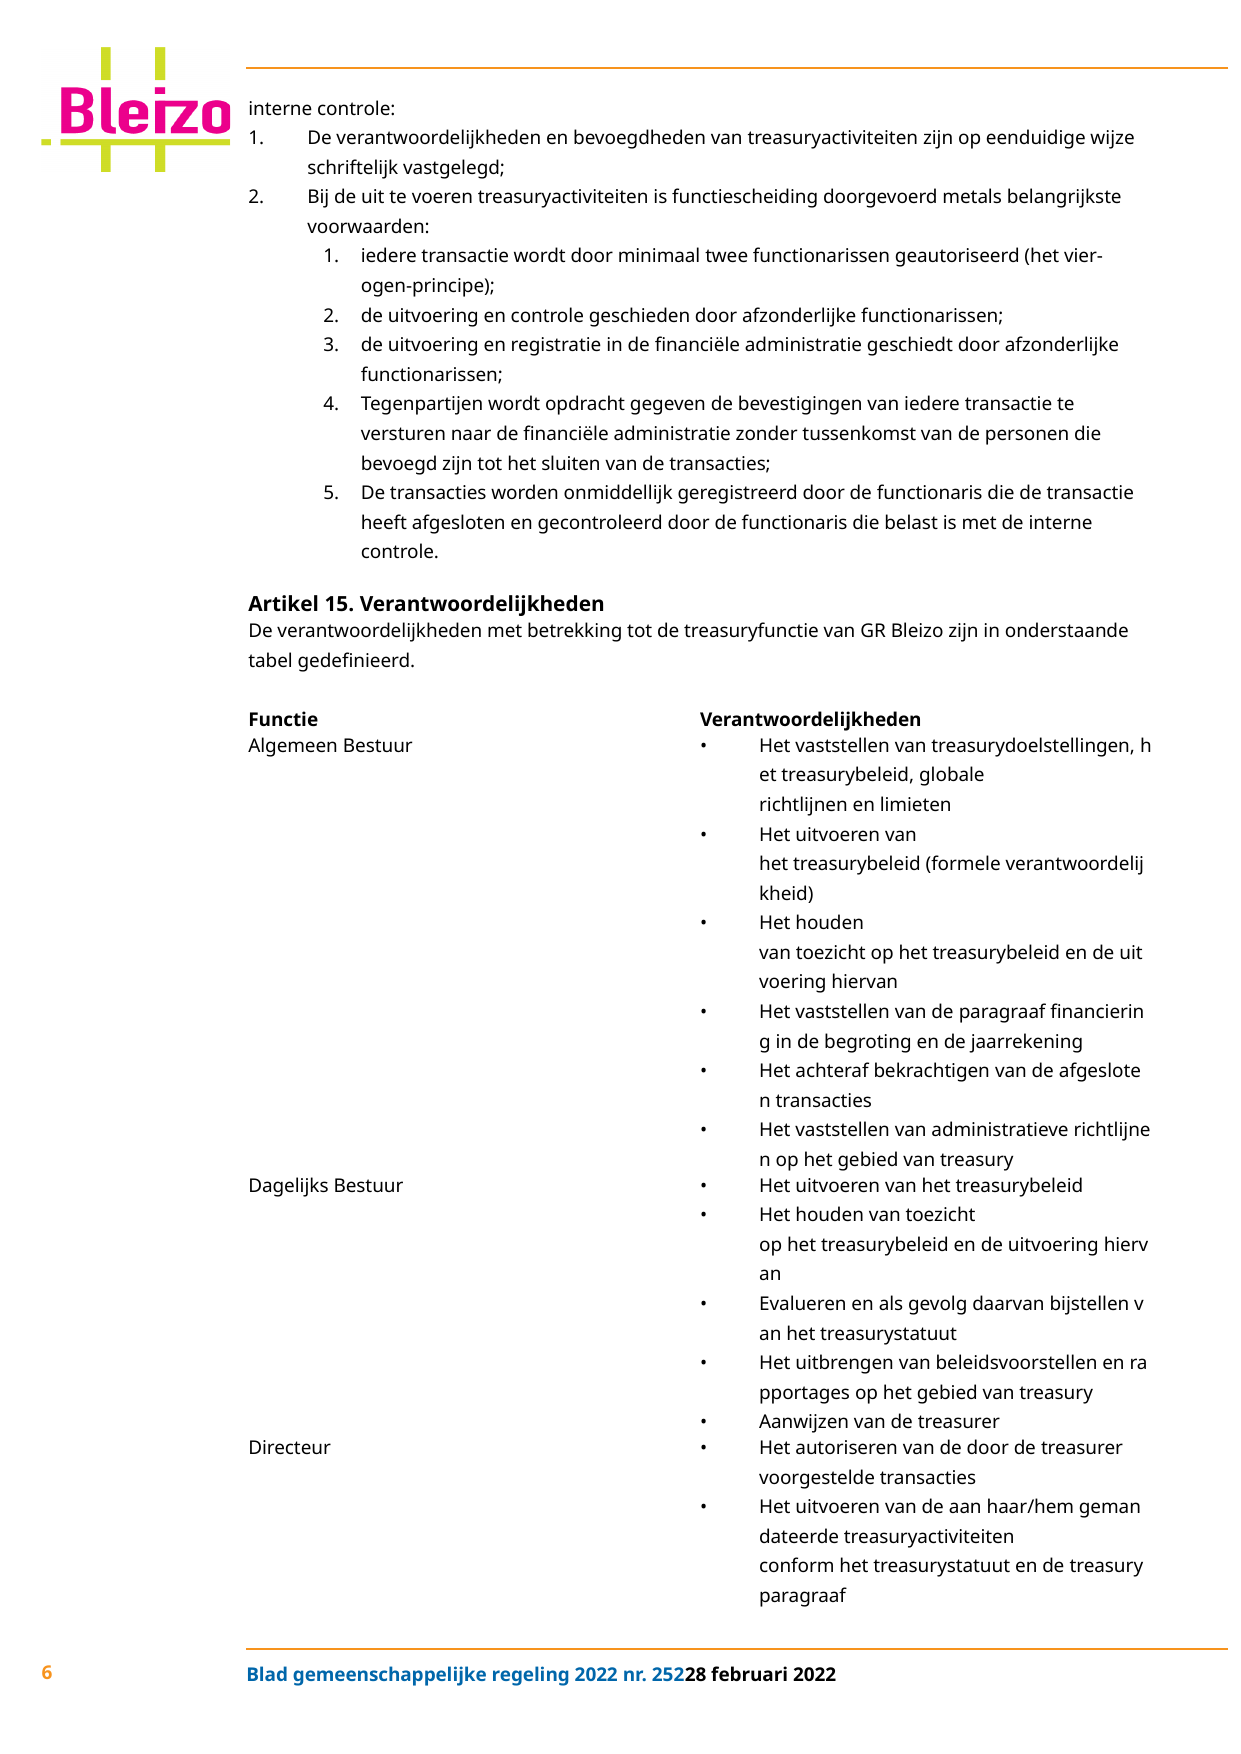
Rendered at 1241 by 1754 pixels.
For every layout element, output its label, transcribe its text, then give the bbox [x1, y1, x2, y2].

text De verantwoordelijkheden met betrekking tot de treasuryfunctie van GR Bleizo zijn in onderstaande tabel gedefinieerd. [248, 617, 1152, 673]
table_header Functie [248, 706, 700, 732]
list iedere transactie wordt door minimaal twee functionarissen geautoriseerd (het vier-ogen­-principe); [323, 243, 1152, 298]
table_cell Algemeen Bestuur [248, 732, 700, 1172]
picture [41, 47, 231, 172]
table_cell Dagelijks Bestuur [248, 1172, 700, 1434]
table_header Verantwoordelijkheden [700, 706, 1152, 732]
table_cell Het autoriseren van de door de treasurer voorgestelde transacties Het uitvoeren van de aan haar/hem gemandateerde treasuryactiviteiten conform het treasurystatuut en de treasuryparagraaf [700, 1434, 1152, 1608]
text Artikel 15. Verantwoordelijkheden [248, 589, 1152, 617]
list de uitvoering en controle geschieden door afzonderlijke functionarissen; [323, 302, 1152, 328]
list De verantwoordelijkheden en bevoegdheden van treasuryactiviteiten zijn op eenduidige wijze schriftelijk vastgelegd; [248, 124, 1152, 180]
list de uitvoering en registratie in de financiële administratie geschiedt door afzonderlijke functionarissen; [323, 331, 1152, 387]
table_cell Het uitvoeren van het treasurybeleid Het houden van toezicht op het treasurybeleid en de uitvoering hiervan Evalueren en als gevolg daarvan bijstellen van het treasurystatuut Het uitbrengen van beleidsvoorstellen en rapportages op het gebied van treasury Aanwijzen van de treasurer [700, 1172, 1152, 1434]
text interne controle: [248, 95, 1152, 121]
list Bij de uit te voeren treasuryactiviteiten is functiescheiding doorgevoerd metals belangrijkste voorwaarden: [248, 183, 1152, 239]
table_cell Het vaststellen van treasurydoelstellingen, het treasurybeleid, globale richtlijnen en limieten Het uitvoeren van het treasurybeleid (formele verantwoordelijkheid) Het houden van toezicht op het treasurybeleid en de uitvoering hiervan Het vaststellen van de paragraaf financiering in de begroting en de jaarrekening Het achteraf bekrachtigen van de afgesloten transacties Het vaststellen van administratieve richtlijnen op het gebied van treasury [700, 732, 1152, 1172]
list Tegenpartijen wordt opdracht gegeven de bevestigingen van iedere transactie te versturen naar de financiële administratie zonder tussenkomst van de personen die bevoegd zijn tot het sluiten van de transacties; [323, 391, 1152, 476]
list De transacties worden onmiddellijk geregistreerd door de functionaris die de transactie heeft afgesloten en gecontroleerd door de functionaris die belast is met de interne controle. [323, 479, 1152, 564]
table_cell Directeur [248, 1434, 700, 1608]
